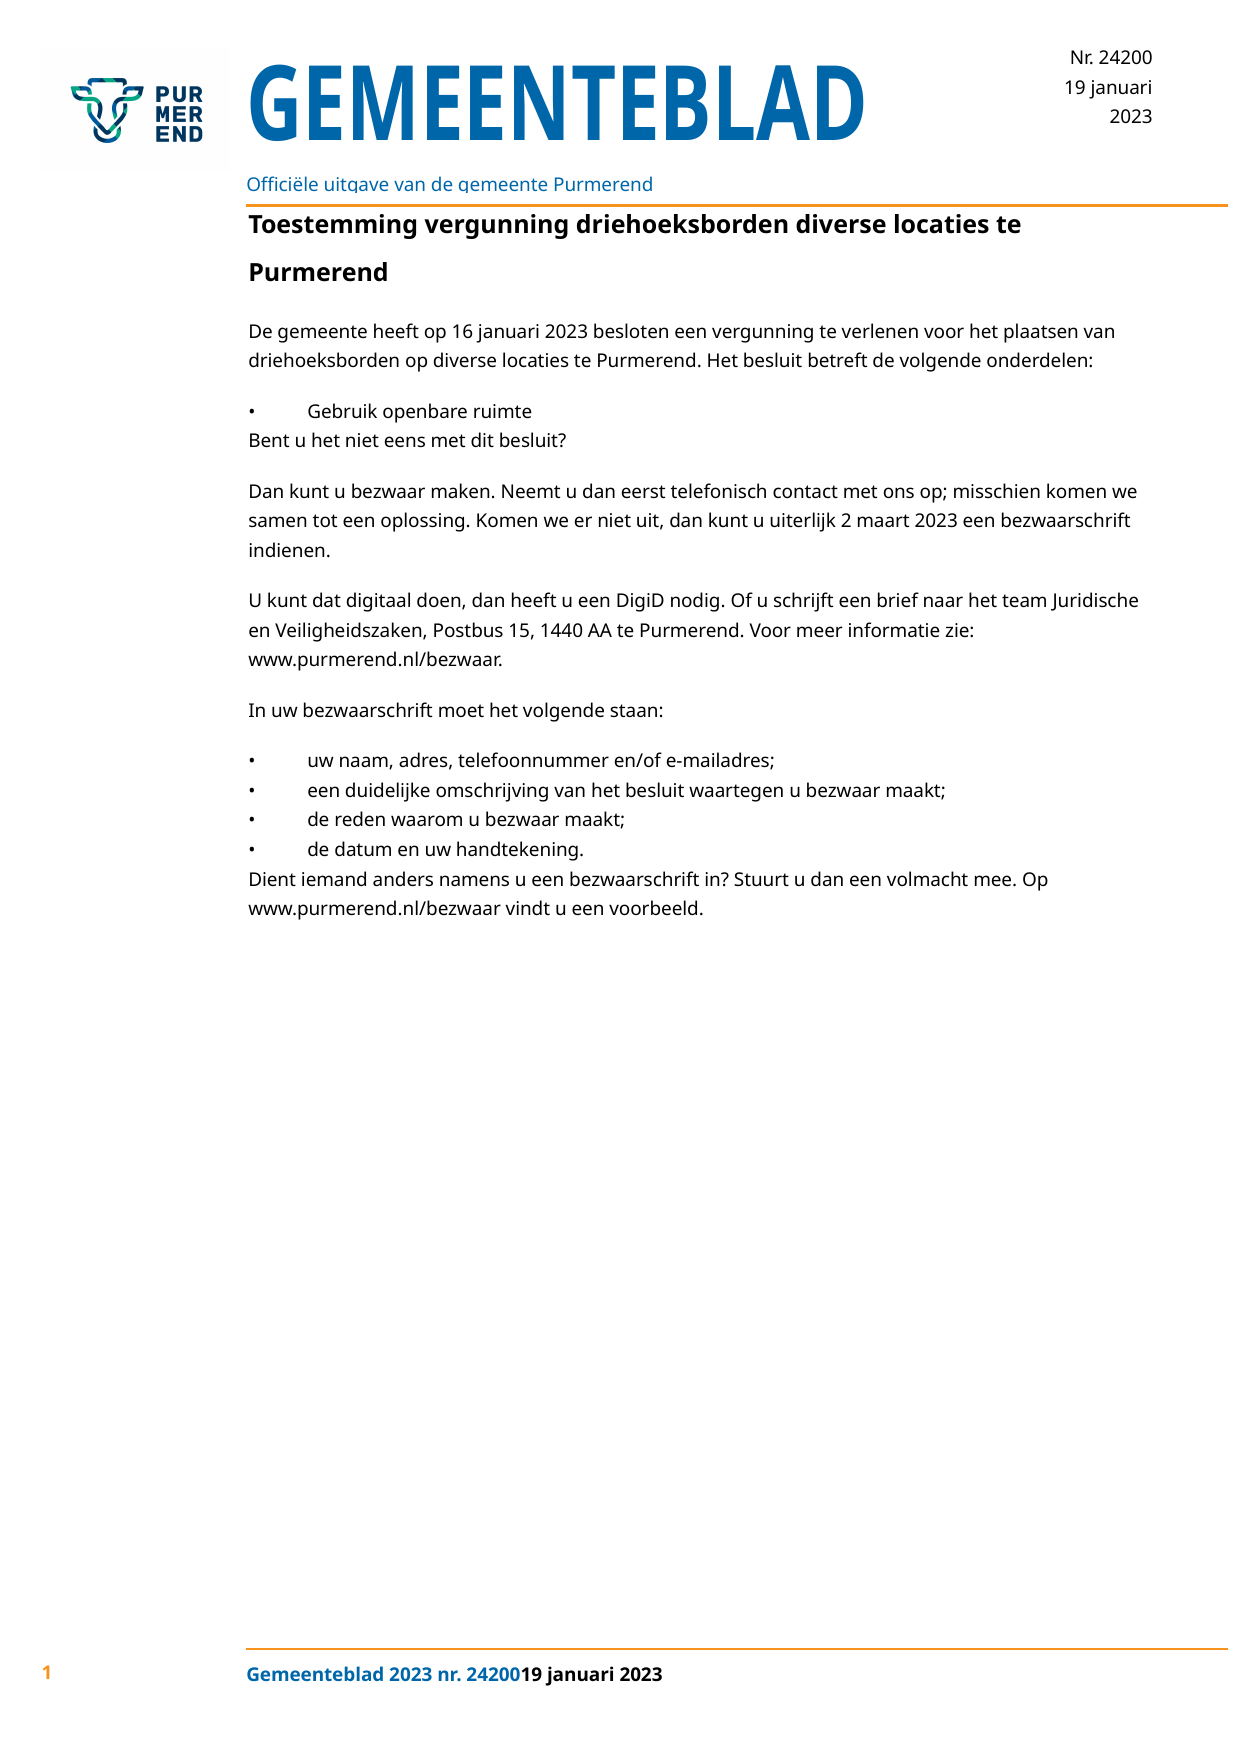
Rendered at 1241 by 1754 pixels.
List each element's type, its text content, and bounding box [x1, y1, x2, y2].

text Toestemming vergunning driehoeksborden diverse locaties te Purmerend [248, 207, 1152, 288]
list uw naam, adres, telefoonnummer en/of e-mailadres; [248, 747, 1152, 773]
text Dient iemand anders namens u een bezwaarschrift in? Stuurt u dan een volmacht mee. Op www.purmerend.nl/bezwaar vindt u een voorbeeld. [248, 866, 1152, 921]
text U kunt dat digitaal doen, dan heeft u een DigiD nodig. Of u schrijft een brief naar het team Juridische en Veiligheidszaken, Postbus 15, 1440 AA te Purmerend. Voor meer informatie zie: www.purmerend.nl/bezwaar. [248, 587, 1152, 672]
text Bent u het niet eens met dit besluit? [248, 427, 1152, 453]
text In uw bezwaarschrift moet het volgende staan: [248, 697, 1152, 723]
text Dan kunt u bezwaar maken. Neemt u dan eerst telefonisch contact met ons op; misschien komen we samen tot een oplossing. Komen we er niet uit, dan kunt u uiterlijk 2 maart 2023 een bezwaarschrift indienen. [248, 478, 1152, 563]
text De gemeente heeft op 16 januari 2023 besloten een vergunning te verlenen voor het plaatsen van driehoeksborden op diverse locaties te Purmerend. Het besluit betreft de volgende onderdelen: [248, 318, 1152, 373]
list Gebruik openbare ruimte [248, 398, 1152, 424]
list een duidelijke omschrijving van het besluit waartegen u bezwaar maakt; [248, 777, 1152, 803]
picture [41, 47, 231, 172]
list de reden waarom u bezwaar maakt; [248, 807, 1152, 832]
list de datum en uw handtekening. [248, 836, 1152, 862]
